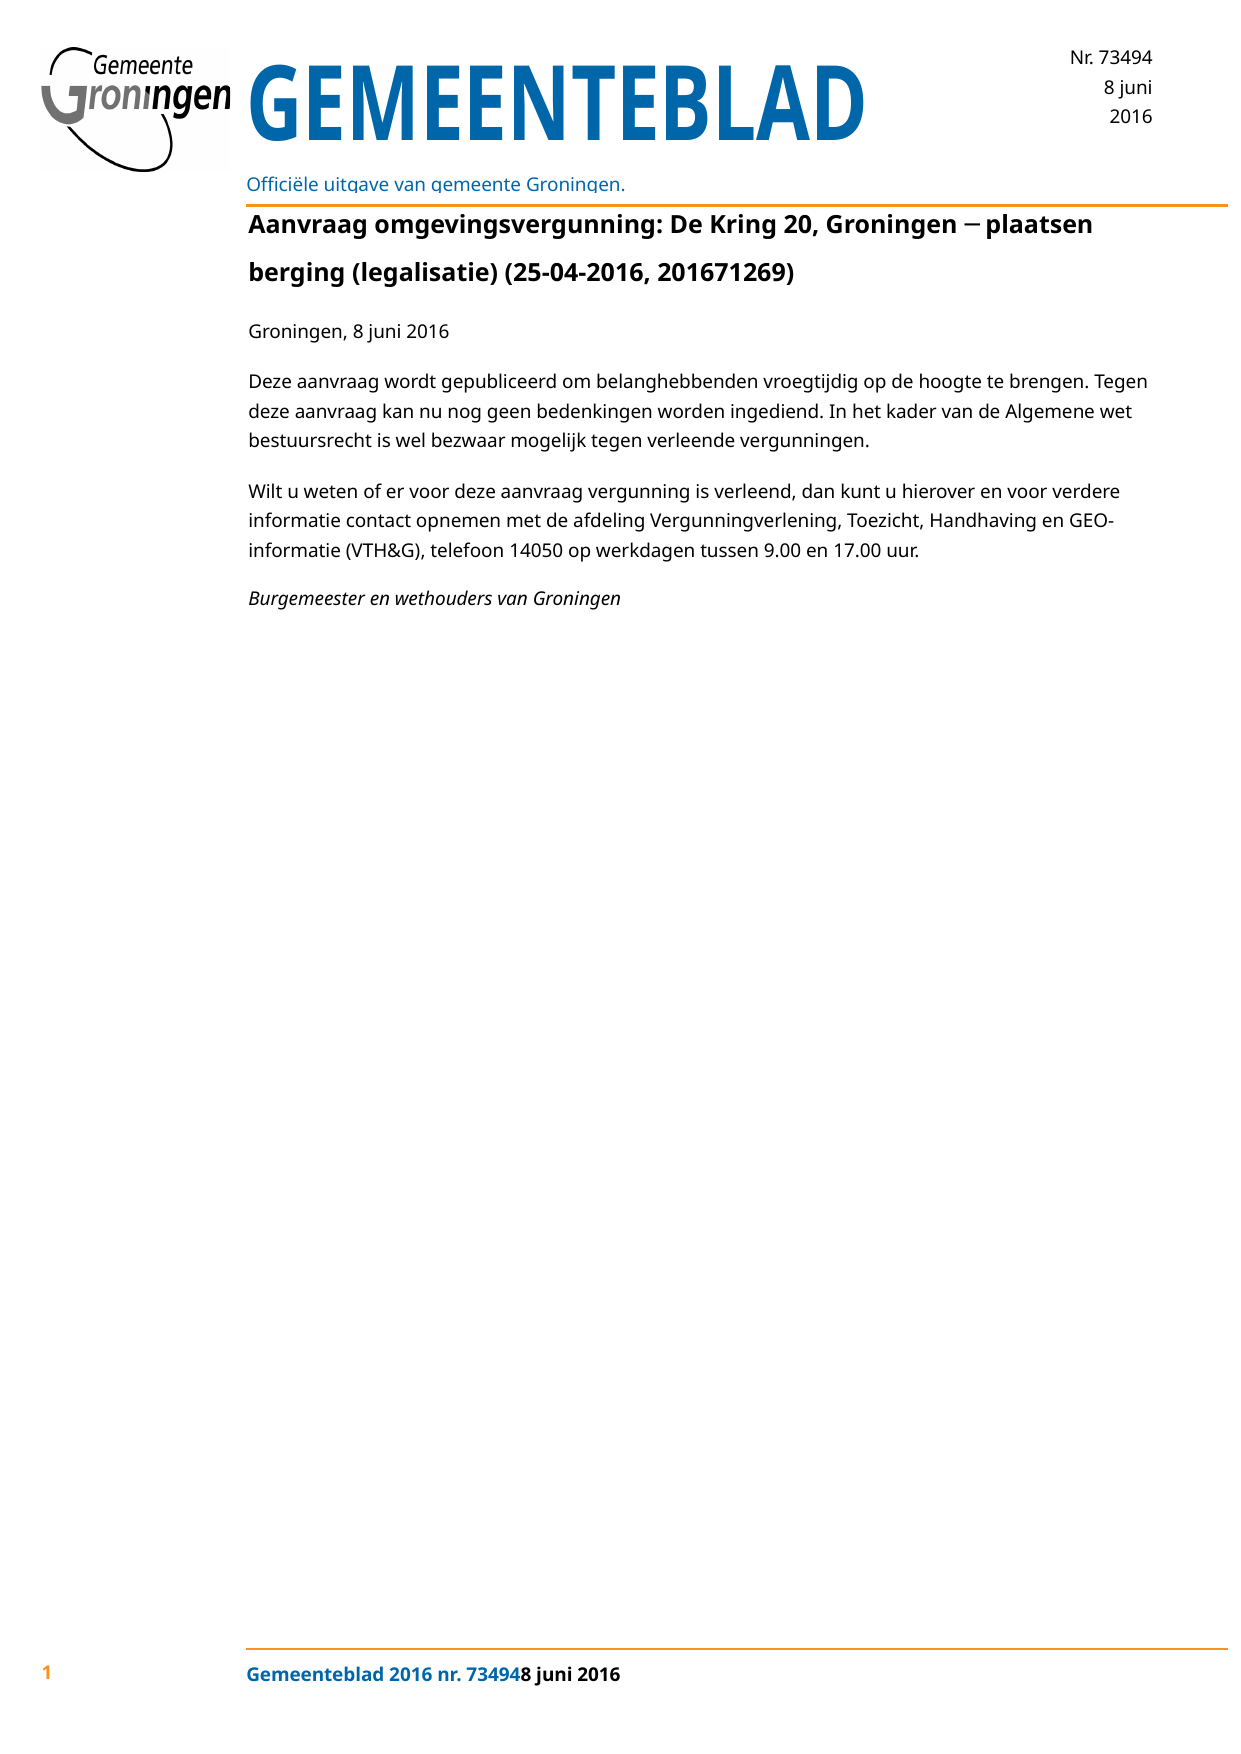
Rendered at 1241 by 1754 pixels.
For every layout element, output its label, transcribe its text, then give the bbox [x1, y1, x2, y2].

text Aanvraag omgevingsvergunning: De Kring 20, Groningen ─ plaatsen berging (legalisatie) (25-04-2016, 201671269) [248, 207, 1152, 288]
text Deze aanvraag wordt gepubliceerd om belanghebbenden vroegtijdig op de hoogte te brengen. Tegen deze aanvraag kan nu nog geen bedenkingen worden ingediend. In het kader van de Algemene wet bestuursrecht is wel bezwaar mogelijk tegen verleende vergunningen. [248, 368, 1152, 453]
picture [41, 47, 231, 172]
text Wilt u weten of er voor deze aanvraag vergunning is verleend, dan kunt u hierover en voor verdere informatie contact opnemen met de afdeling Vergunningverlening, Toezicht, Handhaving en GEO-informatie (VTH&G), telefoon 14050 op werkdagen tussen 9.00 en 17.00 uur. [248, 478, 1152, 563]
text Groningen, 8 juni 2016 [248, 318, 1152, 344]
text Burgemeester en wethouders van Groningen [248, 585, 1152, 611]
